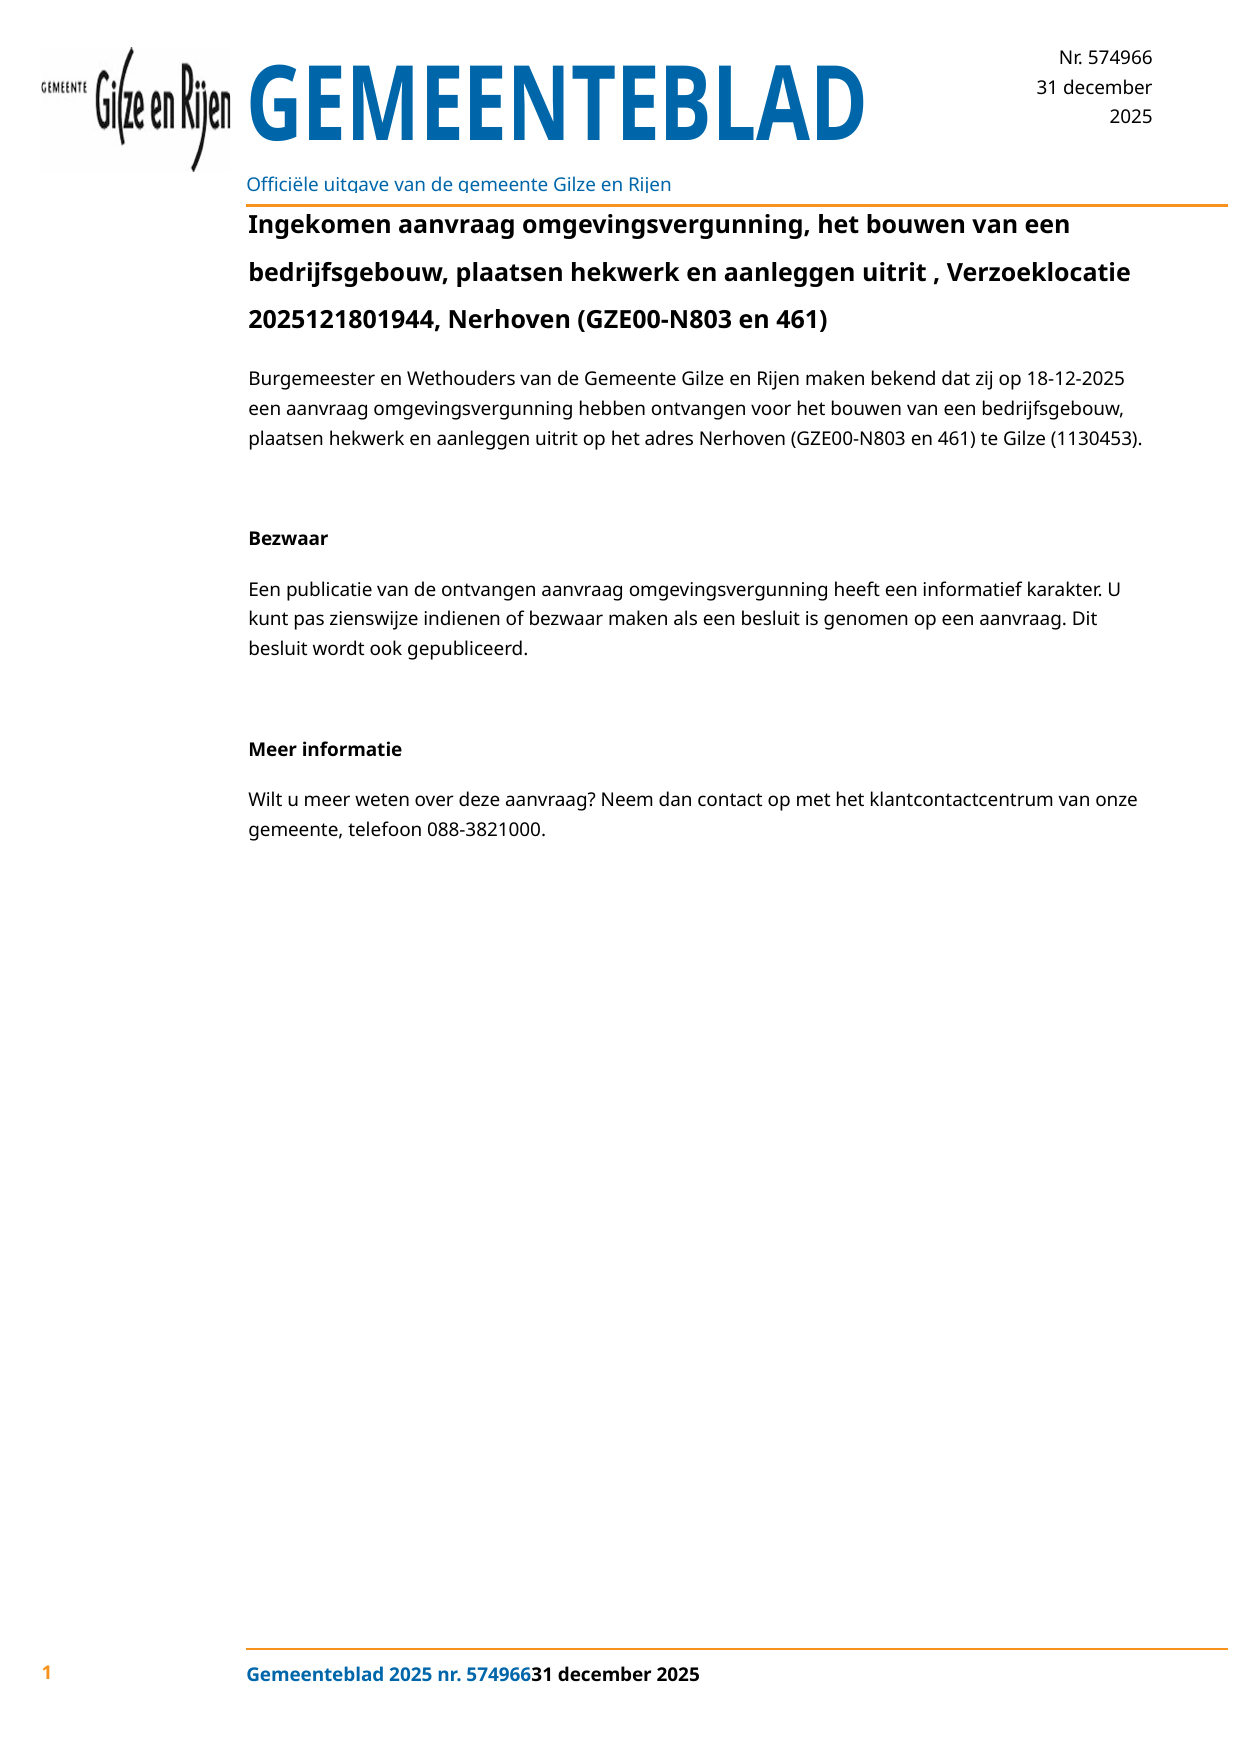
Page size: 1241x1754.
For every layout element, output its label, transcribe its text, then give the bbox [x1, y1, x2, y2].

text Wilt u meer weten over deze aanvraag? Neem dan contact op met het klantcontactcentrum van onze gemeente, telefoon 088-3821000. [248, 786, 1152, 842]
text Burgemeester en Wethouders van de Gemeente Gilze en Rijen maken bekend dat zij op 18-12-2025 een aanvraag omgevingsvergunning hebben ontvangen voor het bouwen van een bedrijfsgebouw, plaatsen hekwerk en aanleggen uitrit op het adres Nerhoven (GZE00-N803 en 461) te Gilze (1130453). [248, 366, 1152, 450]
picture [41, 47, 231, 172]
text Bezwaar [248, 526, 1152, 551]
text Ingekomen aanvraag omgevingsvergunning, het bouwen van een bedrijfsgebouw, plaatsen hekwerk en aanleggen uitrit , Verzoeklocatie 2025121801944, Nerhoven (GZE00-N803 en 461) [248, 207, 1152, 336]
text Een publicatie van de ontvangen aanvraag omgevingsvergunning heeft een informatief karakter. U kunt pas zienswijze indienen of bezwaar maken als een besluit is genomen op een aanvraag. Dit besluit wordt ook gepubliceerd. [248, 576, 1152, 661]
text Meer informatie [248, 736, 1152, 762]
